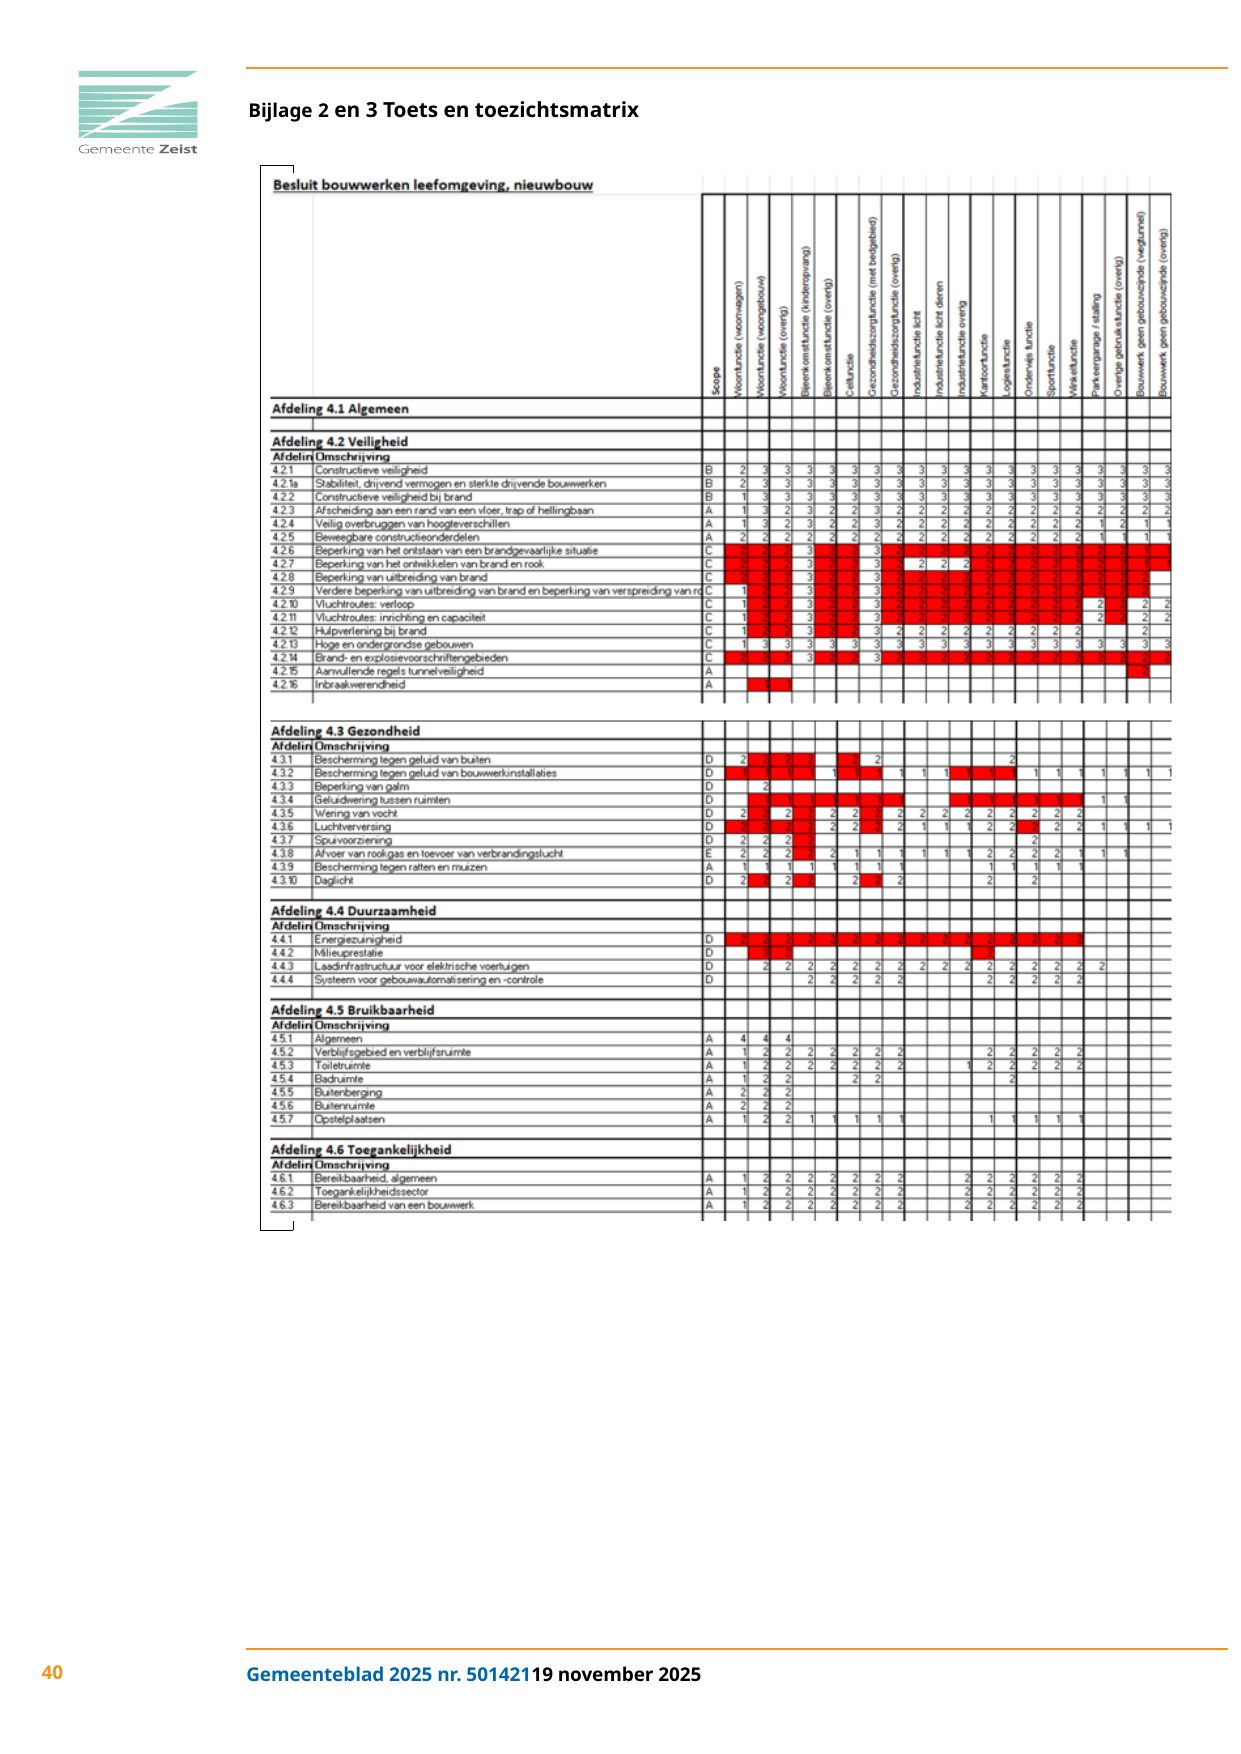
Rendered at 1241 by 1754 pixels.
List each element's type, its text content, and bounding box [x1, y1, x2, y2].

text Bijlage 2 en 3 Toets en toezichtsmatrix [248, 95, 1152, 123]
picture [41, 47, 231, 172]
picture [268, 173, 1173, 1221]
